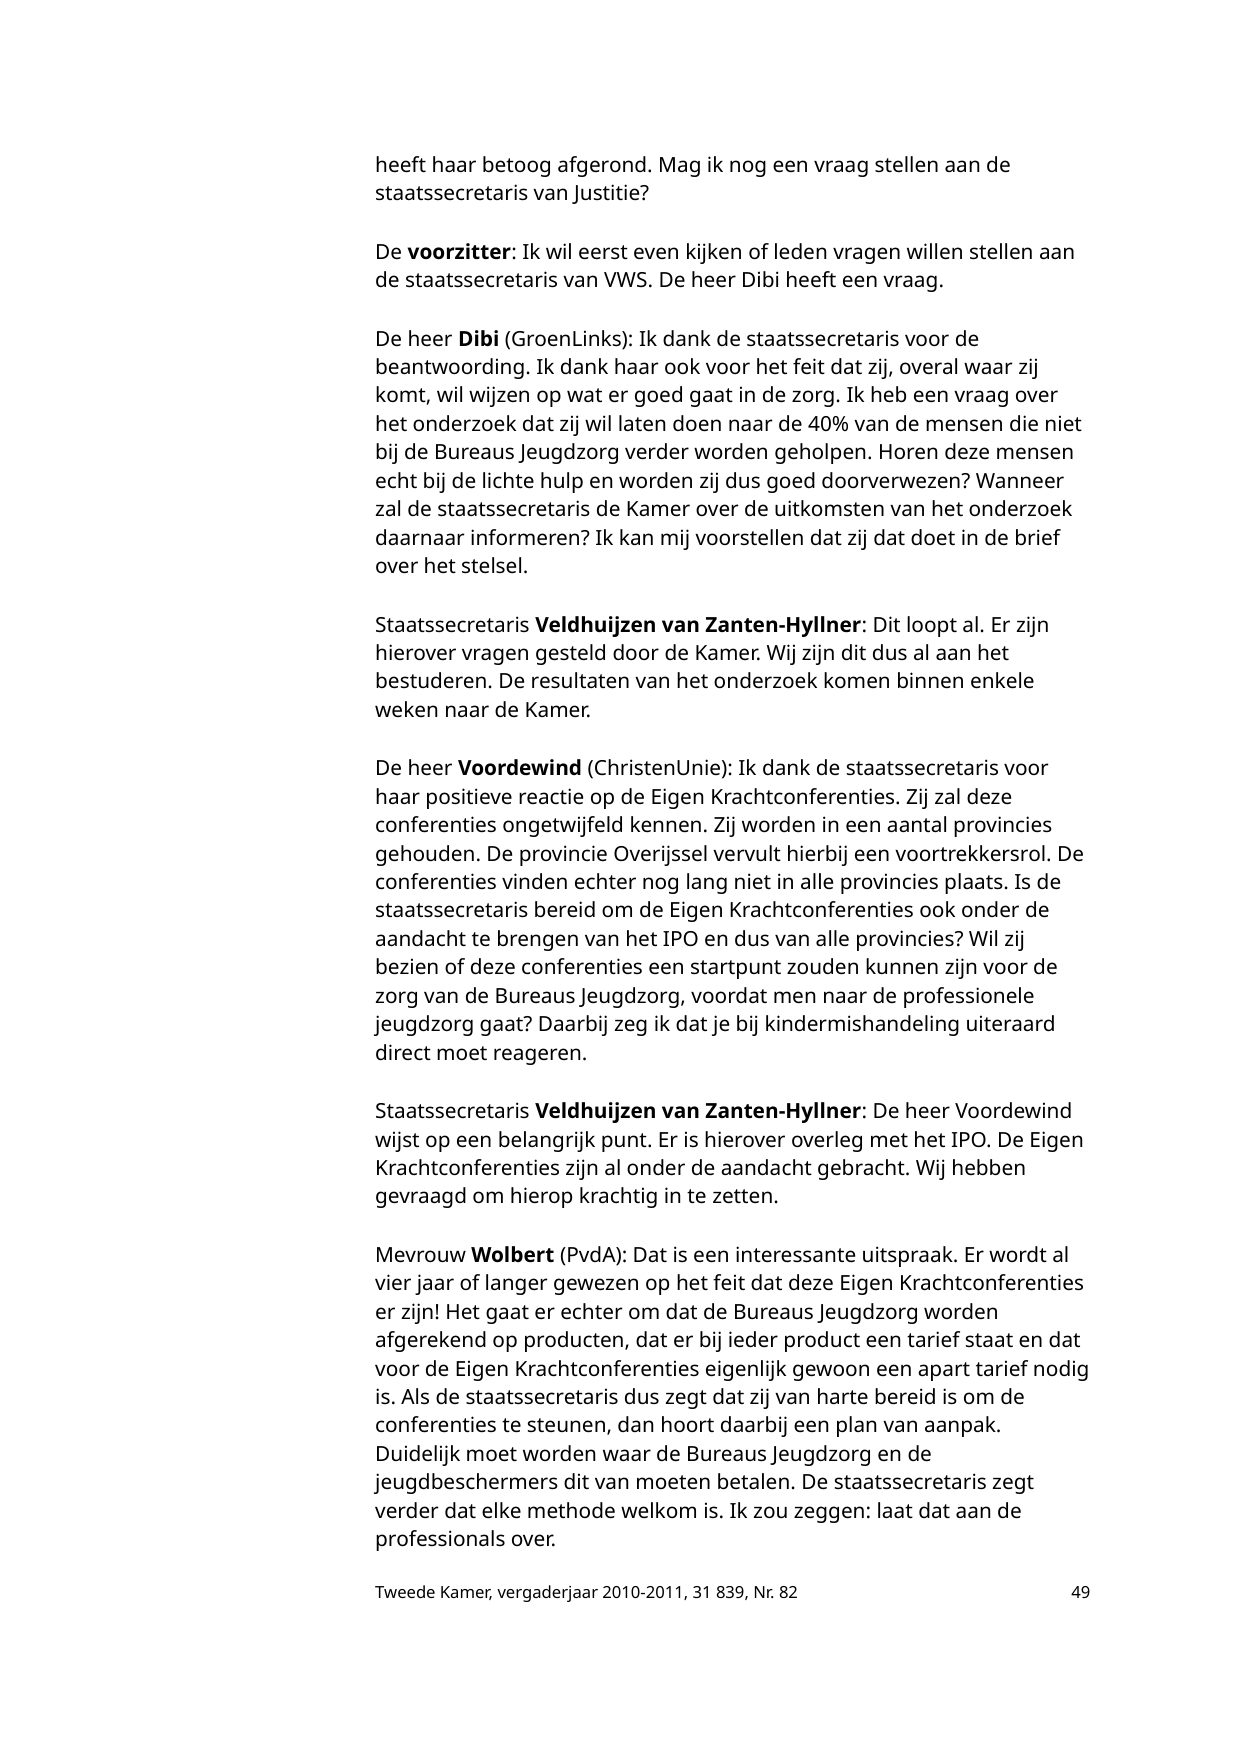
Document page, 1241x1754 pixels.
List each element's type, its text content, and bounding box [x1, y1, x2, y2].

text De heer Voordewind (ChristenUnie): Ik dank de staatssecretaris voor haar positieve reactie op de Eigen Krachtconferenties. Zij zal deze conferenties ongetwijfeld kennen. Zij worden in een aantal provincies gehouden. De provincie Overijssel vervult hierbij een voortrekkersrol. De conferenties vinden echter nog lang niet in alle provincies plaats. Is de staatssecretaris bereid om de Eigen Krachtconferenties ook onder de aandacht te brengen van het IPO en dus van alle provincies? Wil zij bezien of deze conferenties een startpunt zouden kunnen zijn voor de zorg van de Bureaus Jeugdzorg, voordat men naar de professionele jeugdzorg gaat? Daarbij zeg ik dat je bij kindermishandeling uiteraard direct moet reageren. [375, 753, 1090, 1066]
text De voorzitter: Ik wil eerst even kijken of leden vragen willen stellen aan de staatssecretaris van VWS. De heer Dibi heeft een vraag. [375, 237, 1090, 294]
text heeft haar betoog afgerond. Mag ik nog een vraag stellen aan de staatssecretaris van Justitie? [375, 150, 1090, 207]
text Staatssecretaris Veldhuijzen van Zanten-Hyllner: Dit loopt al. Er zijn hierover vragen gesteld door de Kamer. Wij zijn dit dus al aan het bestuderen. De resultaten van het onderzoek komen binnen enkele weken naar de Kamer. [375, 610, 1090, 723]
text De heer Dibi (GroenLinks): Ik dank de staatssecretaris voor de beantwoording. Ik dank haar ook voor het feit dat zij, overal waar zij komt, wil wijzen op wat er goed gaat in de zorg. Ik heb een vraag over het onderzoek dat zij wil laten doen naar de 40% van de mensen die niet bij de Bureaus Jeugdzorg verder worden geholpen. Horen deze mensen echt bij de lichte hulp en worden zij dus goed doorverwezen? Wanneer zal de staatssecretaris de Kamer over de uitkomsten van het onderzoek daarnaar informeren? Ik kan mij voorstellen dat zij dat doet in de brief over het stelsel. [375, 324, 1090, 580]
text Staatssecretaris Veldhuijzen van Zanten-Hyllner: De heer Voordewind wijst op een belangrijk punt. Er is hierover overleg met het IPO. De Eigen Krachtconferenties zijn al onder de aandacht gebracht. Wij hebben gevraagd om hierop krachtig in te zetten. [375, 1096, 1090, 1210]
text Mevrouw Wolbert (PvdA): Dat is een interessante uitspraak. Er wordt al vier jaar of langer gewezen op het feit dat deze Eigen Krachtconferenties er zijn! Het gaat er echter om dat de Bureaus Jeugdzorg worden afgerekend op producten, dat er bij ieder product een tarief staat en dat voor de Eigen Krachtconferenties eigenlijk gewoon een apart tarief nodig is. Als de staatssecretaris dus zegt dat zij van harte bereid is om de conferenties te steunen, dan hoort daarbij een plan van aanpak. Duidelijk moet worden waar de Bureaus Jeugdzorg en de jeugdbeschermers dit van moeten betalen. De staatssecretaris zegt verder dat elke methode welkom is. Ik zou zeggen: laat dat aan de professionals over. [375, 1240, 1090, 1553]
